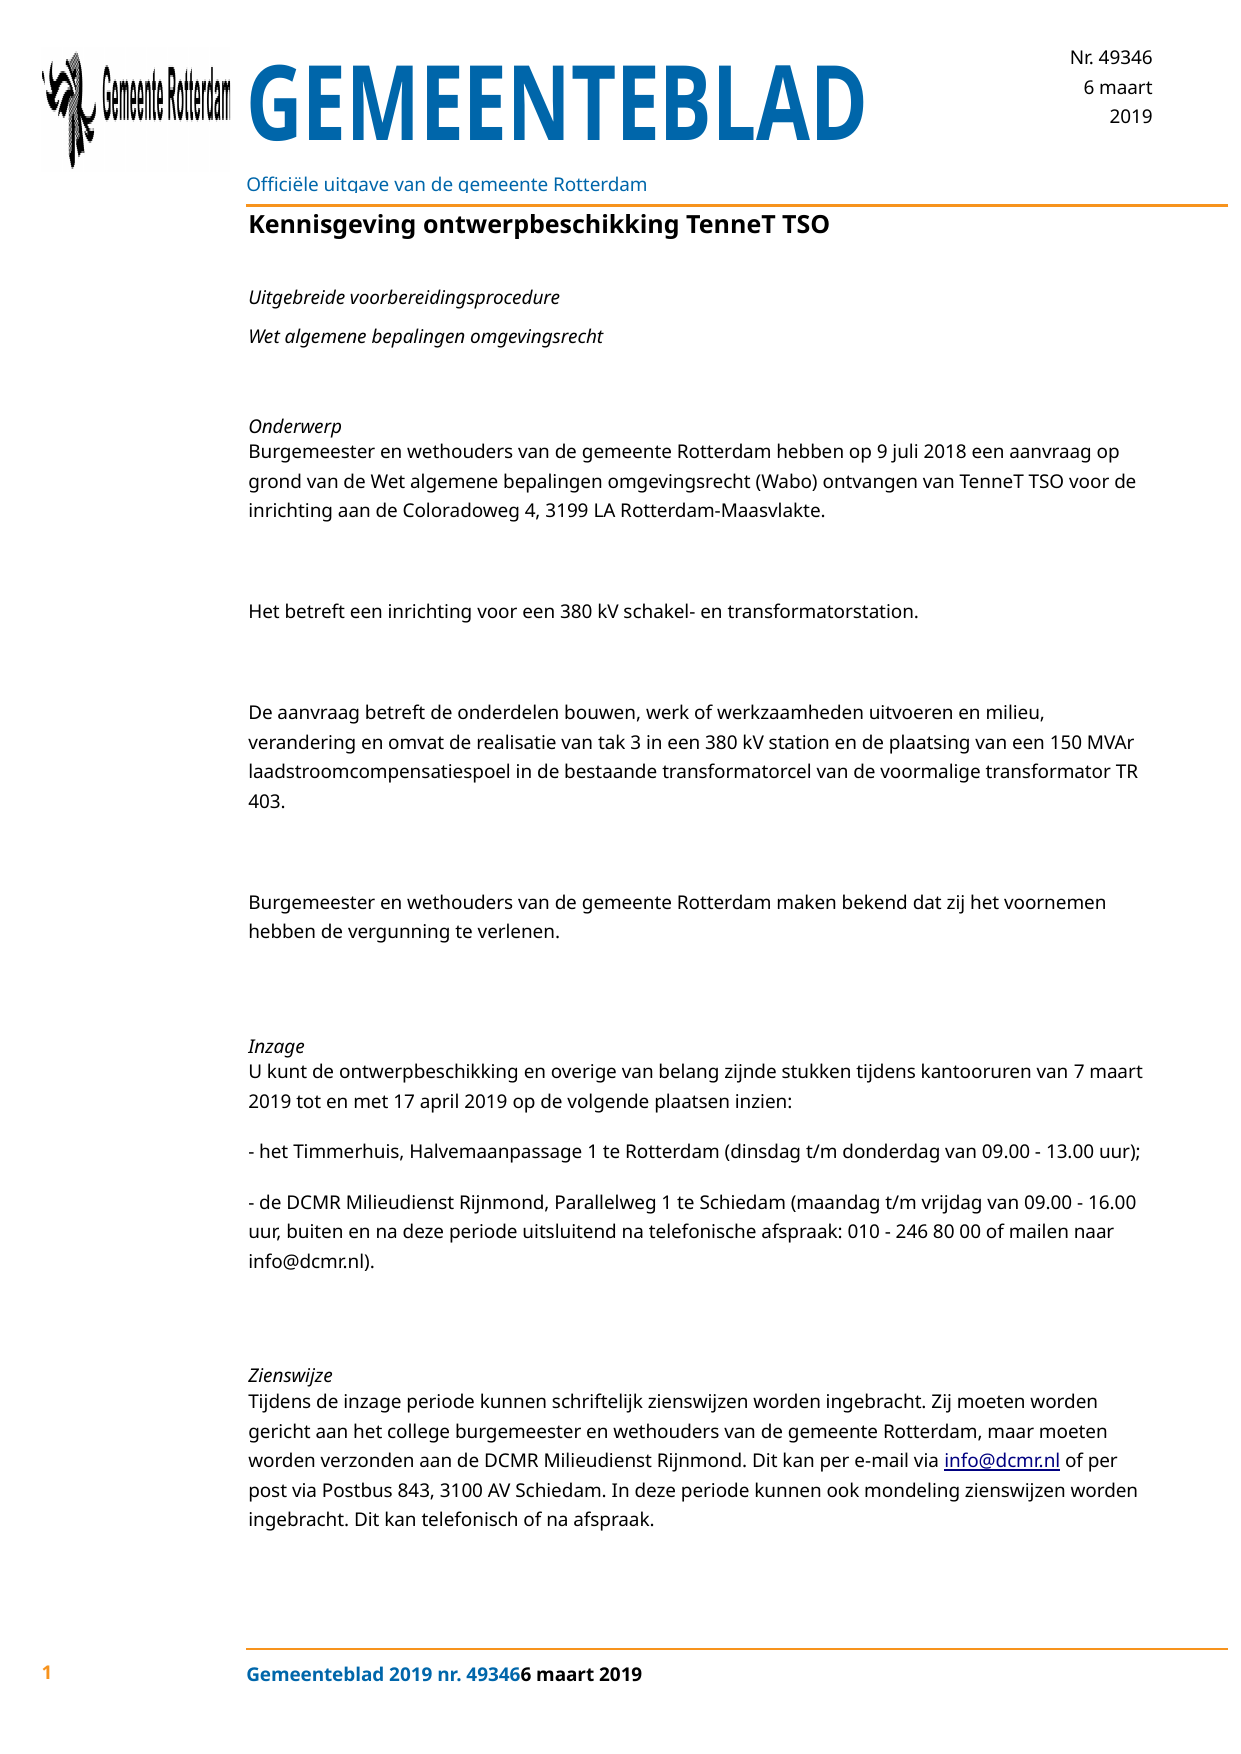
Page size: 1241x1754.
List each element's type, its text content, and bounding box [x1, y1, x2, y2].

text Inzage [248, 1033, 1152, 1059]
text Burgemeester en wethouders van de gemeente Rotterdam maken bekend dat zij het voornemen hebben de vergunning te verlenen. [248, 889, 1152, 944]
text De aanvraag betreft de onderdelen bouwen, werk of werkzaamheden uitvoeren en milieu, verandering en omvat de realisatie van tak 3 in een 380 kV station en de plaatsing van een 150 MVAr laadstroomcompensatiespoel in de bestaande transformatorcel van de voormalige transformator TR 403. [248, 699, 1152, 814]
text - het Timmerhuis, Halvemaanpassage 1 te Rotterdam (dinsdag t/m donderdag van 09.00 - 13.00 uur); [248, 1139, 1152, 1164]
text Tijdens de inzage periode kunnen schriftelijk zienswijzen worden ingebracht. Zij moeten worden gericht aan het college burgemeester en wethouders van de gemeente Rotterdam, maar moeten worden verzonden aan de DCMR Milieudienst Rijnmond. Dit kan per e-mail via info@dcmr.nl of per post via Postbus 843, 3100 AV Schiedam. In deze periode kunnen ook mondeling zienswijzen worden ingebracht. Dit kan telefonisch of na afspraak. [248, 1388, 1152, 1532]
text Uitgebreide voorbereidingsprocedure [248, 284, 1152, 309]
text Wet algemene bepalingen omgevingsrecht [248, 323, 1152, 349]
text Kennisgeving ontwerpbeschikking TenneT TSO [248, 207, 1152, 241]
text - de DCMR Milieudienst Rijnmond, Parallelweg 1 te Schiedam (maandag t/m vrijdag van 09.00 - 16.00 uur, buiten en na deze periode uitsluitend na telefonische afspraak: 010 - 246 80 00 of mailen naar info@dcmr.nl). [248, 1189, 1152, 1274]
text Het betreft een inrichting voor een 380 kV schakel- en transformatorstation. [248, 598, 1152, 624]
text U kunt de ontwerpbeschikking en overige van belang zijnde stukken tijdens kantooruren van 7 maart 2019 tot en met 17 april 2019 op de volgende plaatsen inzien: [248, 1059, 1152, 1114]
text Burgemeester en wethouders van de gemeente Rotterdam hebben op 9 juli 2018 een aanvraag op grond van de Wet algemene bepalingen omgevingsrecht (Wabo) ontvangen van TenneT TSO voor de inrichting aan de Coloradoweg 4, 3199 LA Rotterdam-Maasvlakte. [248, 438, 1152, 523]
text Zienswijze [248, 1363, 1152, 1388]
text Onderwerp [248, 413, 1152, 438]
picture [41, 47, 231, 172]
